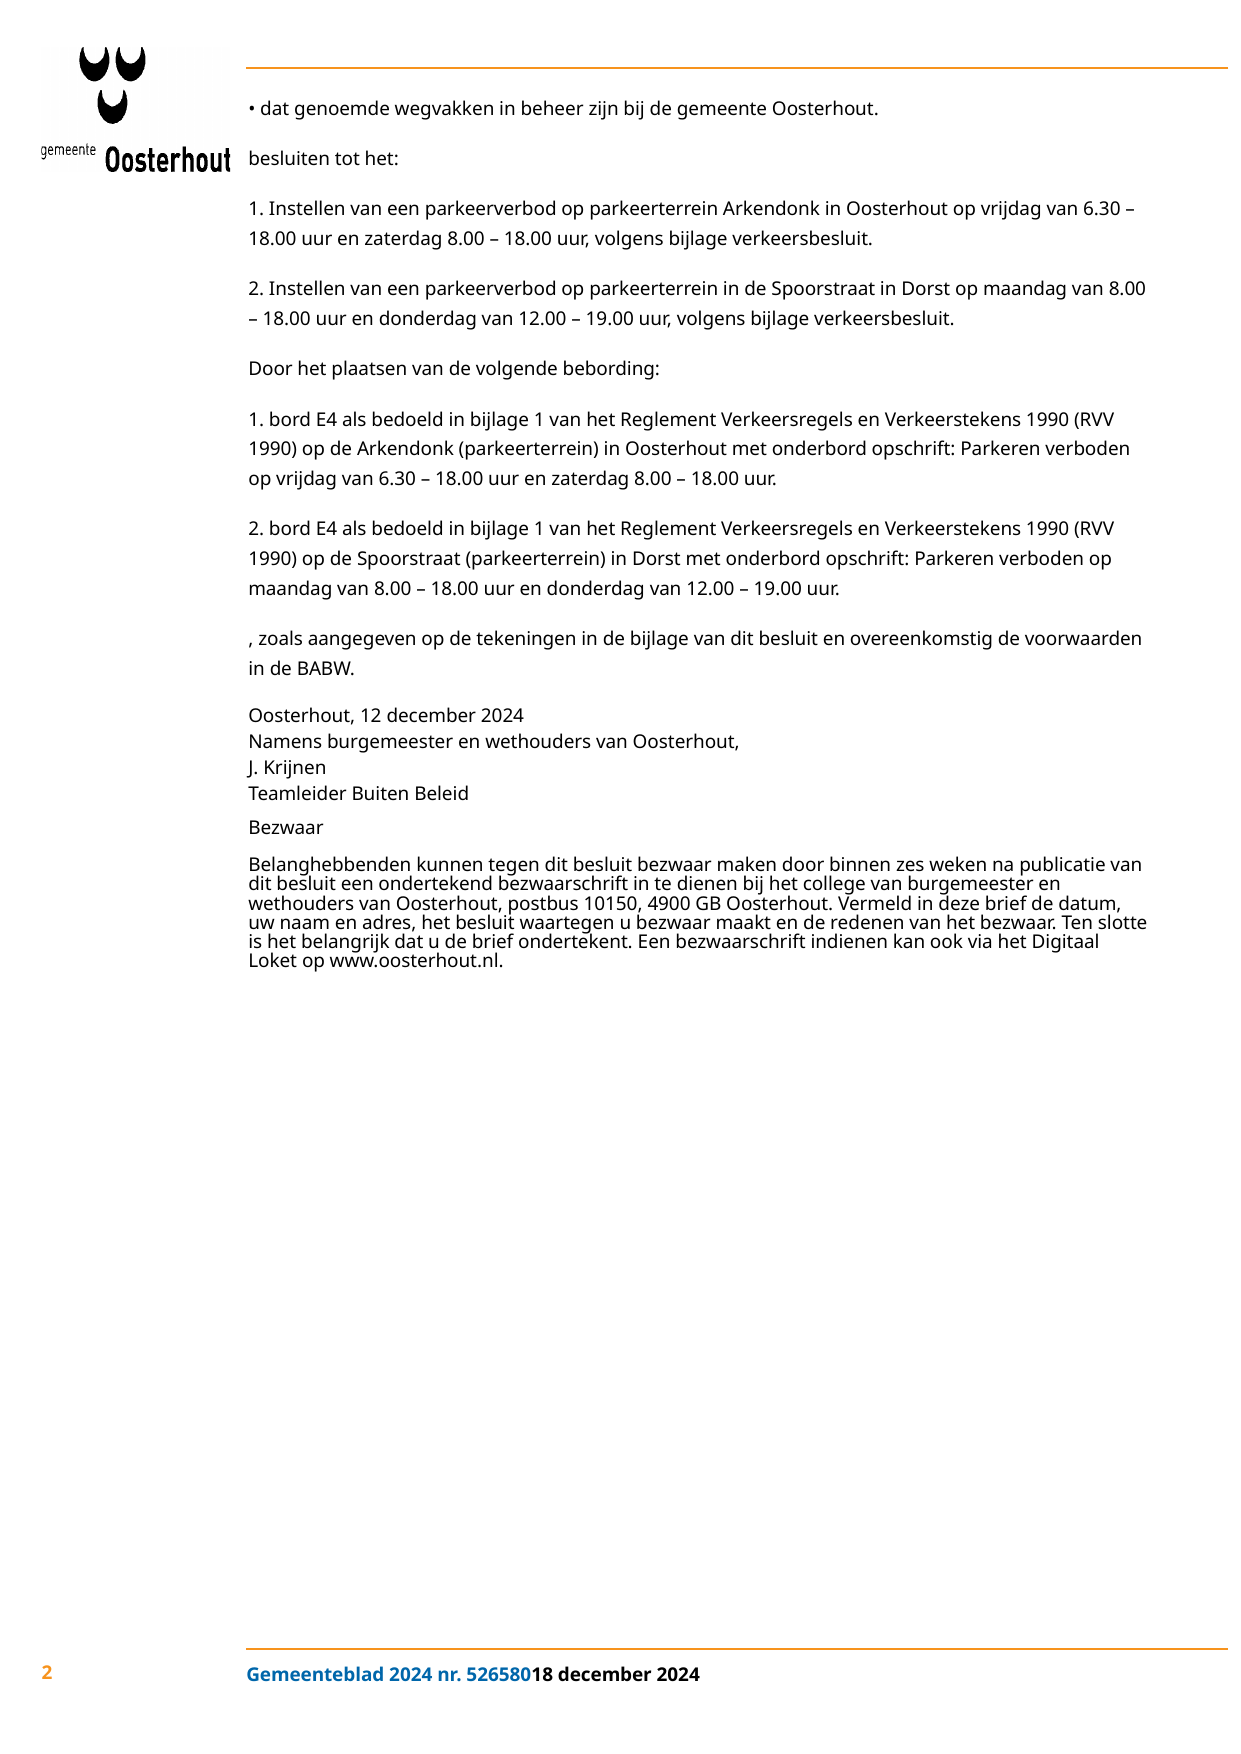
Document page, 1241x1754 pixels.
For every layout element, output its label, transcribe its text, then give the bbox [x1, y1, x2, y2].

text , zoals aangegeven op de tekeningen in de bijlage van dit besluit en overeenkomstig de voorwaarden in de BABW. [248, 625, 1152, 681]
text 1. Instellen van een parkeerverbod op parkeerterrein Arkendonk in Oosterhout op vrijdag van 6.30 – 18.00 uur en zaterdag 8.00 – 18.00 uur, volgens bijlage verkeersbesluit. [248, 196, 1152, 251]
text Door het plaatsen van de volgende bebording: [248, 356, 1152, 381]
text Teamleider Buiten Beleid [248, 780, 1152, 806]
text Namens burgemeester en wethouders van Oosterhout, [248, 728, 1152, 754]
text Bezwaar [248, 819, 1152, 838]
text Belanghebbenden kunnen tegen dit besluit bezwaar maken door binnen zes weken na publicatie van dit besluit een ondertekend bezwaarschrift in te dienen bij het college van burgemeester en wethouders van Oosterhout, postbus 10150, 4900 GB Oosterhout. Vermeld in deze brief de datum, uw naam en adres, het besluit waartegen u bezwaar maakt en de redenen van het bezwaar. Ten slotte is het belangrijk dat u de brief ondertekent. Een bezwaarschrift indienen kan ook via het Digitaal Loket op www.oosterhout.nl. [248, 856, 1152, 972]
picture [41, 47, 231, 172]
text 2. Instellen van een parkeerverbod op parkeerterrein in de Spoorstraat in Dorst op maandag van 8.00 – 18.00 uur en donderdag van 12.00 – 19.00 uur, volgens bijlage verkeersbesluit. [248, 276, 1152, 331]
text besluiten tot het: [248, 145, 1152, 171]
text 2. bord E4 als bedoeld in bijlage 1 van het Reglement Verkeersregels en Verkeerstekens 1990 (RVV 1990) op de Spoorstraat (parkeerterrein) in Dorst met onderbord opschrift: Parkeren verboden op maandag van 8.00 – 18.00 uur en donderdag van 12.00 – 19.00 uur. [248, 516, 1152, 601]
text 1. bord E4 als bedoeld in bijlage 1 van het Reglement Verkeersregels en Verkeerstekens 1990 (RVV 1990) op de Arkendonk (parkeerterrein) in Oosterhout met onderbord opschrift: Parkeren verboden op vrijdag van 6.30 – 18.00 uur en zaterdag 8.00 – 18.00 uur. [248, 406, 1152, 491]
text J. Krijnen [248, 754, 1152, 780]
text Oosterhout, 12 december 2024 [248, 703, 1152, 728]
text • dat genoemde wegvakken in beheer zijn bij de gemeente Oosterhout. [248, 95, 1152, 121]
